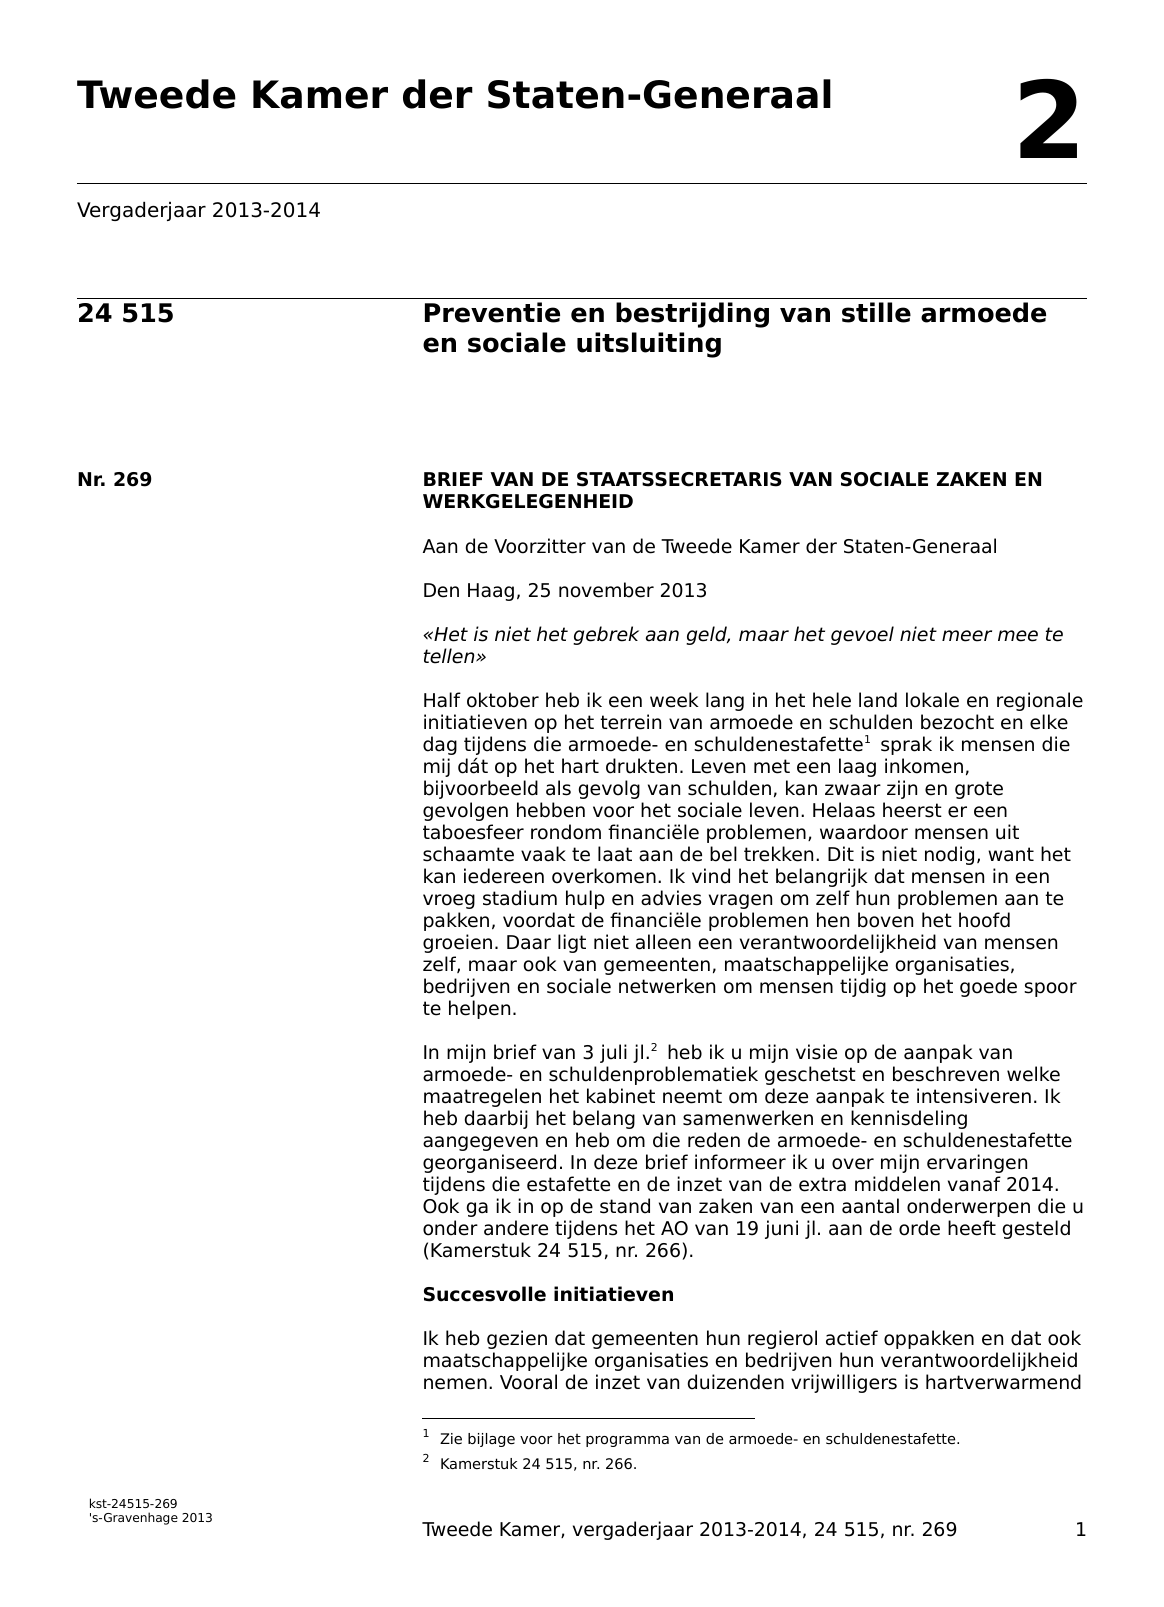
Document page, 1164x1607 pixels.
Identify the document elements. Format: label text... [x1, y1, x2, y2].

text Zie bijlage voor het programma van de armoede- en schuldenestafette. [422, 1427, 1087, 1449]
text kst-24515-269 [88, 1497, 323, 1511]
table_cell Vergaderjaar 2013-2014 [77, 184, 1087, 298]
text Kamerstuk 24 515, nr. 266. [422, 1452, 1087, 1474]
text Half oktober heb ik een week lang in het hele land lokale en regionale initiatieven op het terrein van armoede en schulden bezocht en elke dag tijdens die armoede- en schuldenestafette sprak ik mensen die mij dát op het hart drukten. Leven met een laag inkomen, bijvoorbeeld als gevolg van schulden, kan zwaar zijn en grote gevolgen hebben voor het sociale leven. Helaas heerst er een taboesfeer rondom financiële problemen, waardoor mensen uit schaamte vaak te laat aan de bel trekken. Dit is niet nodig, want het kan iedereen overkomen. Ik vind het belangrijk dat mensen in een vroeg stadium hulp en advies vragen om zelf hun problemen aan te pakken, voordat de financiële problemen hen boven het hoofd groeien. Daar ligt niet alleen een verantwoordelijkheid van mensen zelf, maar ook van gemeenten, maatschappelijke organisaties, bedrijven en sociale netwerken om mensen tijdig op het goede spoor te helpen. [422, 690, 1087, 1020]
subtitle Nr. 269 BRIEF VAN DE STAATSSECRETARIS VAN SOCIALE ZAKEN EN WERKGELEGENHEID [77, 469, 1087, 513]
text 's-Gravenhage 2013 [88, 1511, 323, 1525]
subtitle 24 515 Preventie en bestrijding van stille armoede en sociale uitsluiting [77, 299, 1087, 358]
text In mijn brief van 3 juli jl. heb ik u mijn visie op de aanpak van armoede- en schuldenproblematiek geschetst en beschreven welke maatregelen het kabinet neemt om deze aanpak te intensiveren. Ik heb daarbij het belang van samenwerken en kennisdeling aangegeven en heb om die reden de armoede- en schuldenestafette georganiseerd. In deze brief informeer ik u over mijn ervaringen tijdens die estafette en de inzet van de extra middelen vanaf 2014. Ook ga ik in op de stand van zaken van een aantal onderwerpen die u onder andere tijdens het AO van 19 juni jl. aan de orde heeft gesteld (Kamerstuk 24 515, nr. 266). [422, 1042, 1087, 1262]
subtitle Succesvolle initiatieven [422, 1284, 1087, 1306]
subtitle «Het is niet het gebrek aan geld, maar het gevoel niet meer mee te tellen» [422, 624, 1087, 668]
table_header 2 [886, 59, 1087, 183]
text Aan de Voorzitter van de Tweede Kamer der Staten-Generaal [422, 536, 1087, 557]
table_header Tweede Kamer der Staten-Generaal [77, 59, 886, 183]
text Ik heb gezien dat gemeenten hun regierol actief oppakken en dat ook maatschappelijke organisaties en bedrijven hun verantwoordelijkheid nemen. Vooral de inzet van duizenden vrijwilligers is hartverwarmend [422, 1328, 1087, 1394]
text Den Haag, 25 november 2013 [422, 580, 1087, 602]
